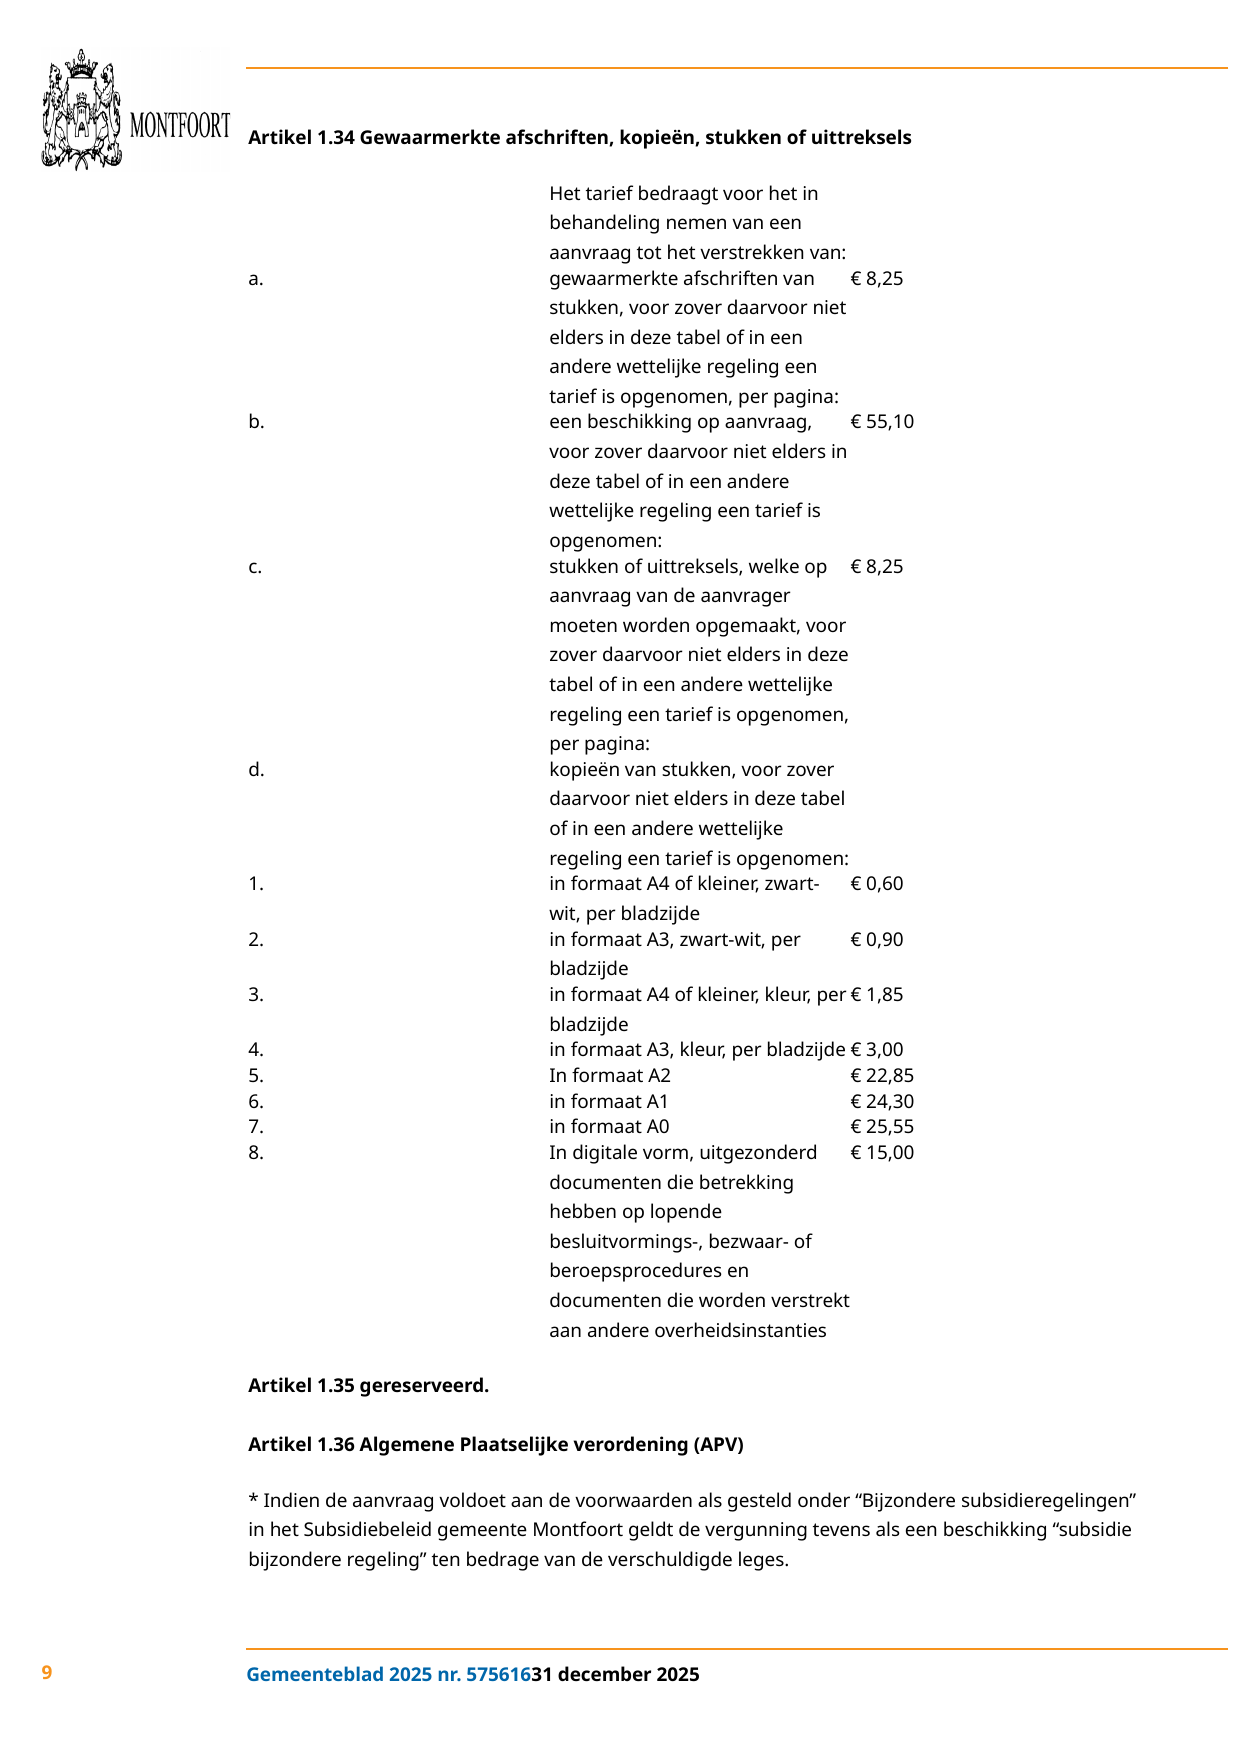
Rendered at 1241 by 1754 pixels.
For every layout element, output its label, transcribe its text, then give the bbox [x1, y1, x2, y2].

table_cell € 0,60 [850, 871, 1152, 926]
table_cell d. [248, 756, 549, 871]
table_cell kopieën van stukken, voor zover daarvoor niet elders in deze tabel of in een andere wettelijke regeling een tarief is opgenomen: [549, 756, 850, 871]
table_cell € 15,00 [850, 1139, 1152, 1343]
table_cell c. [248, 553, 549, 756]
table_cell b. [248, 409, 549, 553]
table_cell een beschikking op aanvraag, voor zover daarvoor niet elders in deze tabel of in een andere wettelijke regeling een tarief is opgenomen: [549, 409, 850, 553]
table_cell in formaat A1 [549, 1088, 850, 1114]
table_header [850, 180, 1152, 265]
table_cell € 22,85 [850, 1062, 1152, 1088]
table_cell € 1,85 [850, 981, 1152, 1036]
table_cell stukken of uittreksels, welke op aanvraag van de aanvrager moeten worden opgemaakt, voor zover daarvoor niet elders in deze tabel of in een andere wettelijke regeling een tarief is opgenomen, per pagina: [549, 553, 850, 756]
table_header [248, 180, 549, 265]
table_cell € 8,25 [850, 553, 1152, 756]
text Artikel 1.34 Gewaarmerkte afschriften, kopieën, stukken of uittreksels [248, 124, 1152, 150]
table_cell 8. [248, 1139, 549, 1343]
table_cell 7. [248, 1114, 549, 1139]
picture [41, 47, 231, 172]
table_cell 1. [248, 871, 549, 926]
table_cell a. [248, 265, 549, 409]
table_cell in formaat A4 of kleiner, zwart-wit, per bladzijde [549, 871, 850, 926]
table_cell € 24,30 [850, 1088, 1152, 1114]
table_cell 3. [248, 981, 549, 1036]
table_cell [850, 756, 1152, 871]
table_cell € 55,10 [850, 409, 1152, 553]
table_cell In digitale vorm, uitgezonderd documenten die betrekking hebben op lopende besluitvormings-, bezwaar- of beroepsprocedures en documenten die worden verstrekt aan andere overheidsinstanties [549, 1139, 850, 1343]
text Artikel 1.36 Algemene Plaatselijke verordening (APV) [248, 1431, 1152, 1457]
table_cell € 8,25 [850, 265, 1152, 409]
table_cell 6. [248, 1088, 549, 1114]
table_cell € 0,90 [850, 926, 1152, 981]
table_cell in formaat A3, kleur, per bladzijde [549, 1036, 850, 1062]
table_cell € 25,55 [850, 1114, 1152, 1139]
text Artikel 1.35 gereserveerd. [248, 1372, 1152, 1398]
table_cell 4. [248, 1036, 549, 1062]
table_cell 2. [248, 926, 549, 981]
table_cell In formaat A2 [549, 1062, 850, 1088]
table_cell gewaarmerkte afschriften van stukken, voor zover daarvoor niet elders in deze tabel of in een andere wettelijke regeling een tarief is opgenomen, per pagina: [549, 265, 850, 409]
table_cell in formaat A4 of kleiner, kleur, per bladzijde [549, 981, 850, 1036]
text * Indien de aanvraag voldoet aan de voorwaarden als gesteld onder “Bijzondere subsidieregelingen” in het Subsidiebeleid gemeente Montfoort geldt de vergunning tevens als een beschikking “subsidie bijzondere regeling” ten bedrage van de verschuldigde leges. [248, 1487, 1152, 1572]
table_cell € 3,00 [850, 1036, 1152, 1062]
table_header Het tarief bedraagt voor het in behandeling nemen van een aanvraag tot het verstrekken van: [549, 180, 850, 265]
table_cell in formaat A3, zwart-wit, per bladzijde [549, 926, 850, 981]
table_cell 5. [248, 1062, 549, 1088]
table_cell in formaat A0 [549, 1114, 850, 1139]
